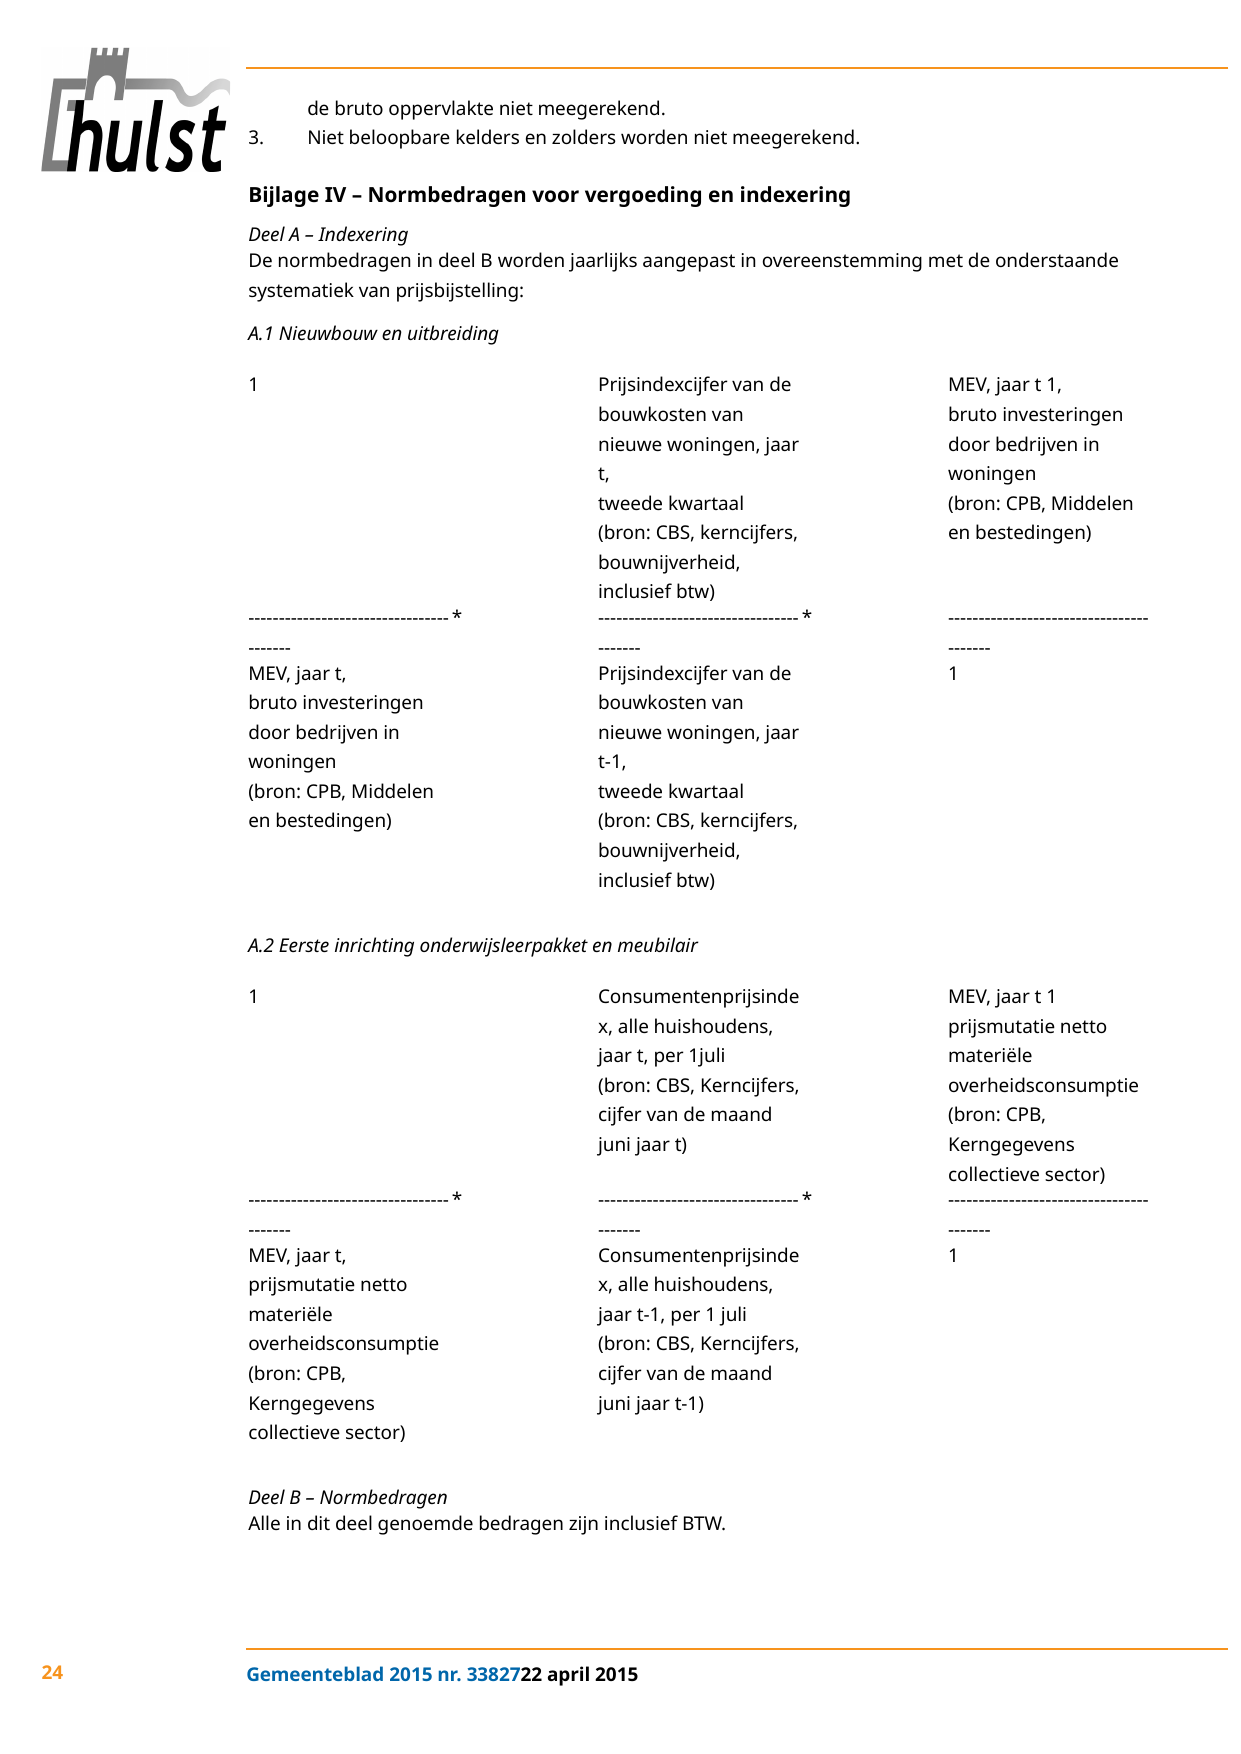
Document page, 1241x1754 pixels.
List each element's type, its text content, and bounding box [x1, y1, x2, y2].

table_cell ---------------------------------------- [948, 604, 1152, 660]
table_cell * [802, 604, 948, 660]
table_cell [452, 660, 598, 892]
text Bijlage IV – Normbedragen voor vergoeding en indexering [248, 180, 1152, 208]
table_cell ---------------------------------------- [948, 1186, 1152, 1242]
table_cell MEV, jaar t, bruto investeringen door bedrijven in woningen (bron: CPB, Middelen en bestedingen) [248, 660, 452, 892]
table_cell ---------------------------------------- [598, 604, 802, 660]
table_header MEV, jaar t 1 prijsmutatie netto materiële overheidsconsumptie (bron: CPB, Kerngegevens collectieve sector) [948, 983, 1152, 1186]
table_cell ---------------------------------------- [598, 1186, 802, 1242]
table_header 1 [248, 983, 452, 1186]
table_cell [802, 1242, 948, 1445]
table_cell 1 [948, 660, 1152, 892]
table_header Prijsindexcijfer van de bouwkosten van nieuwe woningen, jaar t, tweede kwartaal (bron: CBS, kerncijfers, bouwnijverheid, inclusief btw) [598, 372, 802, 604]
text A.2 Eerste inrichting onderwijsleerpakket en meubilair [248, 932, 1152, 957]
table_cell 1 [948, 1242, 1152, 1445]
table_cell Consumentenprijsindex, alle huishoudens, jaar t-1, per 1 juli (bron: CBS, Kerncijfers, cijfer van de maand juni jaar t-1) [598, 1242, 802, 1445]
table_header 1 [248, 372, 452, 604]
table_cell * [802, 1186, 948, 1242]
table_header [452, 983, 598, 1186]
table_cell MEV, jaar t, prijsmutatie netto materiële overheidsconsumptie (bron: CPB, Kerngegevens collectieve sector) [248, 1242, 452, 1445]
table_header Consumentenprijsindex, alle huishoudens, jaar t, per 1juli (bron: CBS, Kerncijfers, cijfer van de maand juni jaar t) [598, 983, 802, 1186]
table_cell [802, 660, 948, 892]
table_cell ---------------------------------------- [248, 604, 452, 660]
list de bruto oppervlakte niet meegerekend. [248, 95, 1152, 121]
table_header [452, 372, 598, 604]
text A.1 Nieuwbouw en uitbreiding [248, 320, 1152, 346]
text Deel A – Indexering [248, 222, 1152, 247]
table_header MEV, jaar t 1, bruto investeringen door bedrijven in woningen (bron: CPB, Middelen en bestedingen) [948, 372, 1152, 604]
text Deel B – Normbedragen [248, 1484, 1152, 1510]
text De normbedragen in deel B worden jaarlijks aangepast in overeenstemming met de onderstaande systematiek van prijsbijstelling: [248, 247, 1152, 303]
picture [41, 47, 231, 172]
table_cell [452, 1242, 598, 1445]
table_cell Prijsindexcijfer van de bouwkosten van nieuwe woningen, jaar t-1, tweede kwartaal (bron: CBS, kerncijfers, bouwnijverheid, inclusief btw) [598, 660, 802, 892]
table_cell * [452, 1186, 598, 1242]
table_cell ---------------------------------------- [248, 1186, 452, 1242]
text Alle in dit deel genoemde bedragen zijn inclusief BTW. [248, 1510, 1152, 1536]
list Niet beloopbare kelders en zolders worden niet meegerekend. [248, 124, 1152, 150]
table_header [802, 983, 948, 1186]
table_header [802, 372, 948, 604]
table_cell * [452, 604, 598, 660]
